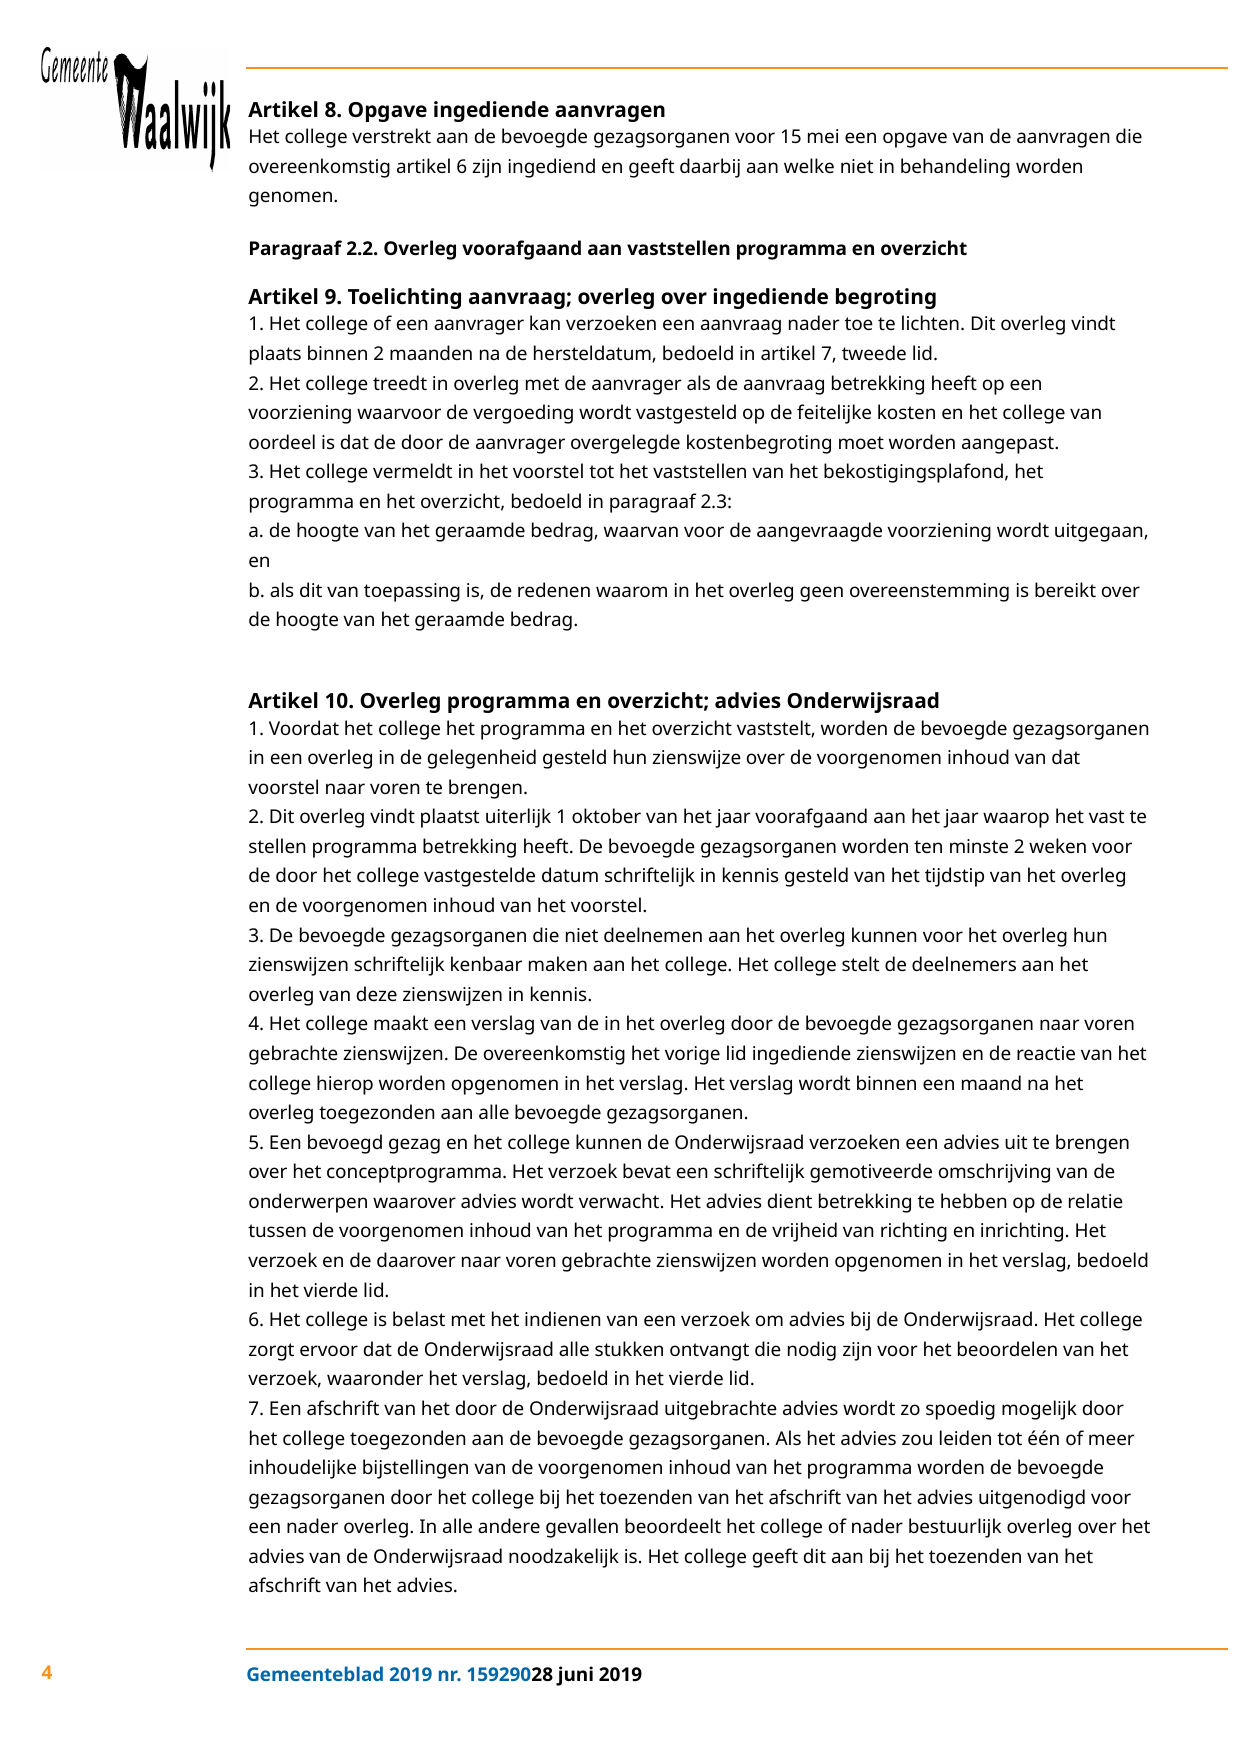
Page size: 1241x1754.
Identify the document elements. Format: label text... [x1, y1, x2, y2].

text Artikel 9. Toelichting aanvraag; overleg over ingediende begroting [248, 282, 1152, 311]
text 6. Het college is belast met het indienen van een verzoek om advies bij de Onderwijsraad. Het college zorgt ervoor dat de Onderwijsraad alle stukken ontvangt die nodig zijn voor het beoordelen van het verzoek, waaronder het verslag, bedoeld in het vierde lid. [248, 1306, 1152, 1391]
text 3. De bevoegde gezagsorganen die niet deelnemen aan het overleg kunnen voor het overleg hun zienswijzen schriftelijk kenbaar maken aan het college. Het college stelt de deelnemers aan het overleg van deze zienswijzen in kennis. [248, 922, 1152, 1007]
text Paragraaf 2.2. Overleg voorafgaand aan vaststellen programma en overzicht [248, 233, 1152, 261]
text a. de hoogte van het geraamde bedrag, waarvan voor de aangevraagde voorziening wordt uitgegaan, en [248, 518, 1152, 573]
text 2. Het college treedt in overleg met de aanvrager als de aanvraag betrekking heeft op een voorziening waarvoor de vergoeding wordt vastgesteld op de feitelijke kosten en het college van oordeel is dat de door de aanvrager overgelegde kostenbegroting moet worden aangepast. [248, 370, 1152, 454]
text Het college verstrekt aan de bevoegde gezagsorganen voor 15 mei een opgave van de aanvragen die overeenkomstig artikel 6 zijn ingediend en geeft daarbij aan welke niet in behandeling worden genomen. [248, 123, 1152, 208]
text 7. Een afschrift van het door de Onderwijsraad uitgebrachte advies wordt zo spoedig mogelijk door het college toegezonden aan de bevoegde gezagsorganen. Als het advies zou leiden tot één of meer inhoudelijke bijstellingen van de voorgenomen inhoud van het programma worden de bevoegde gezagsorganen door het college bij het toezenden van het afschrift van het advies uitgenodigd voor een nader overleg. In alle andere gevallen beoordeelt het college of nader bestuurlijk overleg over het advies van de Onderwijsraad noodzakelijk is. Het college geeft dit aan bij het toezenden van het afschrift van het advies. [248, 1395, 1152, 1598]
text Artikel 10. Overleg programma en overzicht; advies Onderwijsraad [248, 686, 1152, 715]
text 2. Dit overleg vindt plaatst uiterlijk 1 oktober van het jaar voorafgaand aan het jaar waarop het vast te stellen programma betrekking heeft. De bevoegde gezagsorganen worden ten minste 2 weken voor de door het college vastgestelde datum schriftelijk in kennis gesteld van het tijdstip van het overleg en de voorgenomen inhoud van het voorstel. [248, 803, 1152, 918]
text 1. Voordat het college het programma en het overzicht vaststelt, worden de bevoegde gezagsorganen in een overleg in de gelegenheid gesteld hun zienswijze over de voorgenomen inhoud van dat voorstel naar voren te brengen. [248, 715, 1152, 800]
picture [41, 47, 231, 172]
text 3. Het college vermeldt in het voorstel tot het vaststellen van het bekostigingsplafond, het programma en het overzicht, bedoeld in paragraaf 2.3: [248, 458, 1152, 514]
text 1. Het college of een aanvrager kan verzoeken een aanvraag nader toe te lichten. Dit overleg vindt plaats binnen 2 maanden na de hersteldatum, bedoeld in artikel 7, tweede lid. [248, 311, 1152, 366]
text Artikel 8. Opgave ingediende aanvragen [248, 95, 1152, 123]
text 5. Een bevoegd gezag en het college kunnen de Onderwijsraad verzoeken een advies uit te brengen over het conceptprogramma. Het verzoek bevat een schriftelijk gemotiveerde omschrijving van de onderwerpen waarover advies wordt verwacht. Het advies dient betrekking te hebben op de relatie tussen de voorgenomen inhoud van het programma en de vrijheid van richting en inrichting. Het verzoek en de daarover naar voren gebrachte zienswijzen worden opgenomen in het verslag, bedoeld in het vierde lid. [248, 1129, 1152, 1303]
text b. als dit van toepassing is, de redenen waarom in het overleg geen overeenstemming is bereikt over de hoogte van het geraamde bedrag. [248, 577, 1152, 632]
text 4. Het college maakt een verslag van de in het overleg door de bevoegde gezagsorganen naar voren gebrachte zienswijzen. De overeenkomstig het vorige lid ingediende zienswijzen en de reactie van het college hierop worden opgenomen in het verslag. Het verslag wordt binnen een maand na het overleg toegezonden aan alle bevoegde gezagsorganen. [248, 1011, 1152, 1125]
